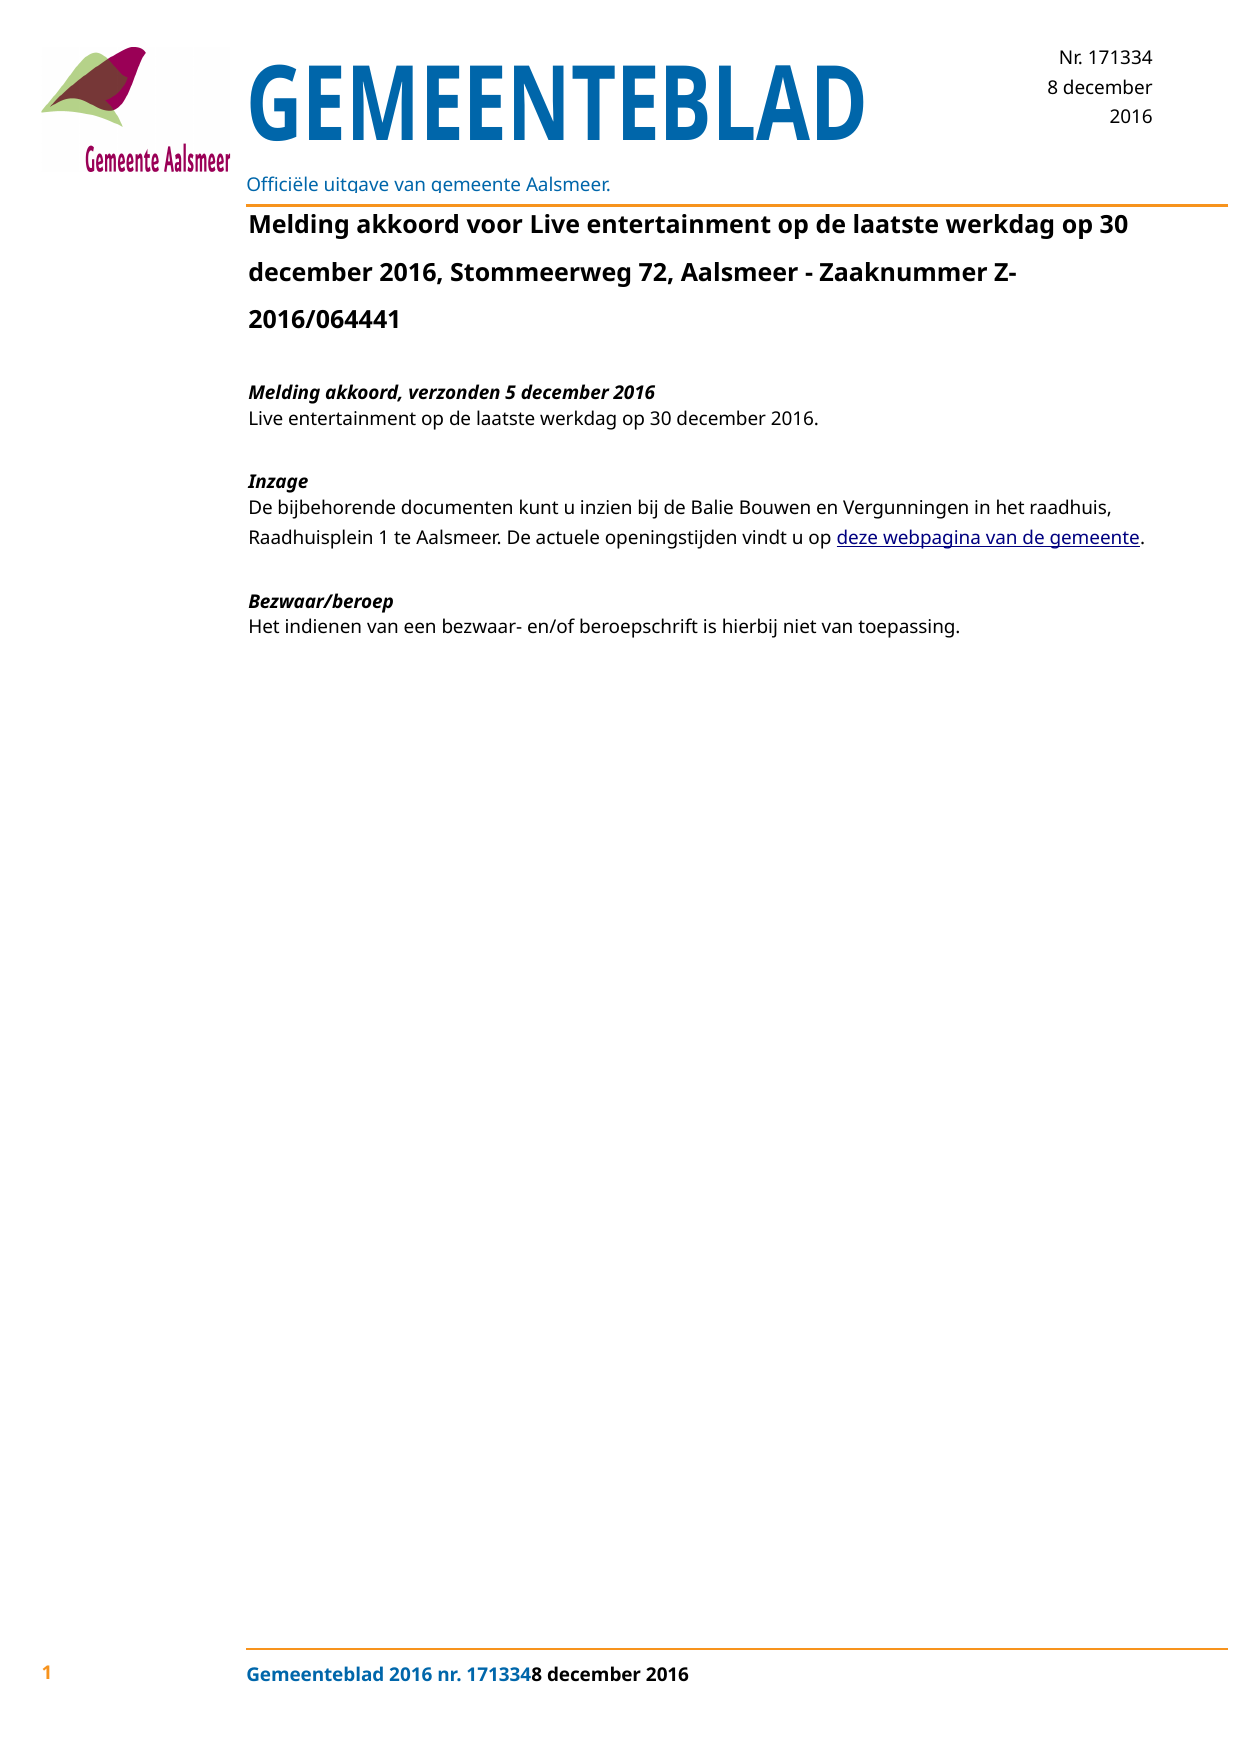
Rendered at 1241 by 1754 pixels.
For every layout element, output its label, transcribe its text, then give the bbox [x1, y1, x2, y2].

picture [41, 47, 231, 172]
text Live entertainment op de laatste werkdag op 30 december 2016. [248, 405, 1152, 431]
text Inzage [248, 469, 1152, 494]
text Het indienen van een bezwaar- en/of beroepschrift is hierbij niet van toepassing. [248, 614, 1152, 639]
text Melding akkoord, verzonden 5 december 2016 [248, 379, 1152, 405]
text De bijbehorende documenten kunt u inzien bij de Balie Bouwen en Vergunningen in het raadhuis, Raadhuisplein 1 te Aalsmeer. De actuele openingstijden vindt u op deze webpagina van de gemeente. [248, 494, 1152, 550]
text Bezwaar/beroep [248, 588, 1152, 614]
text Melding akkoord voor Live entertainment op de laatste werkdag op 30 december 2016, Stommeerweg 72, Aalsmeer - Zaaknummer Z-2016/064441 [248, 207, 1152, 336]
